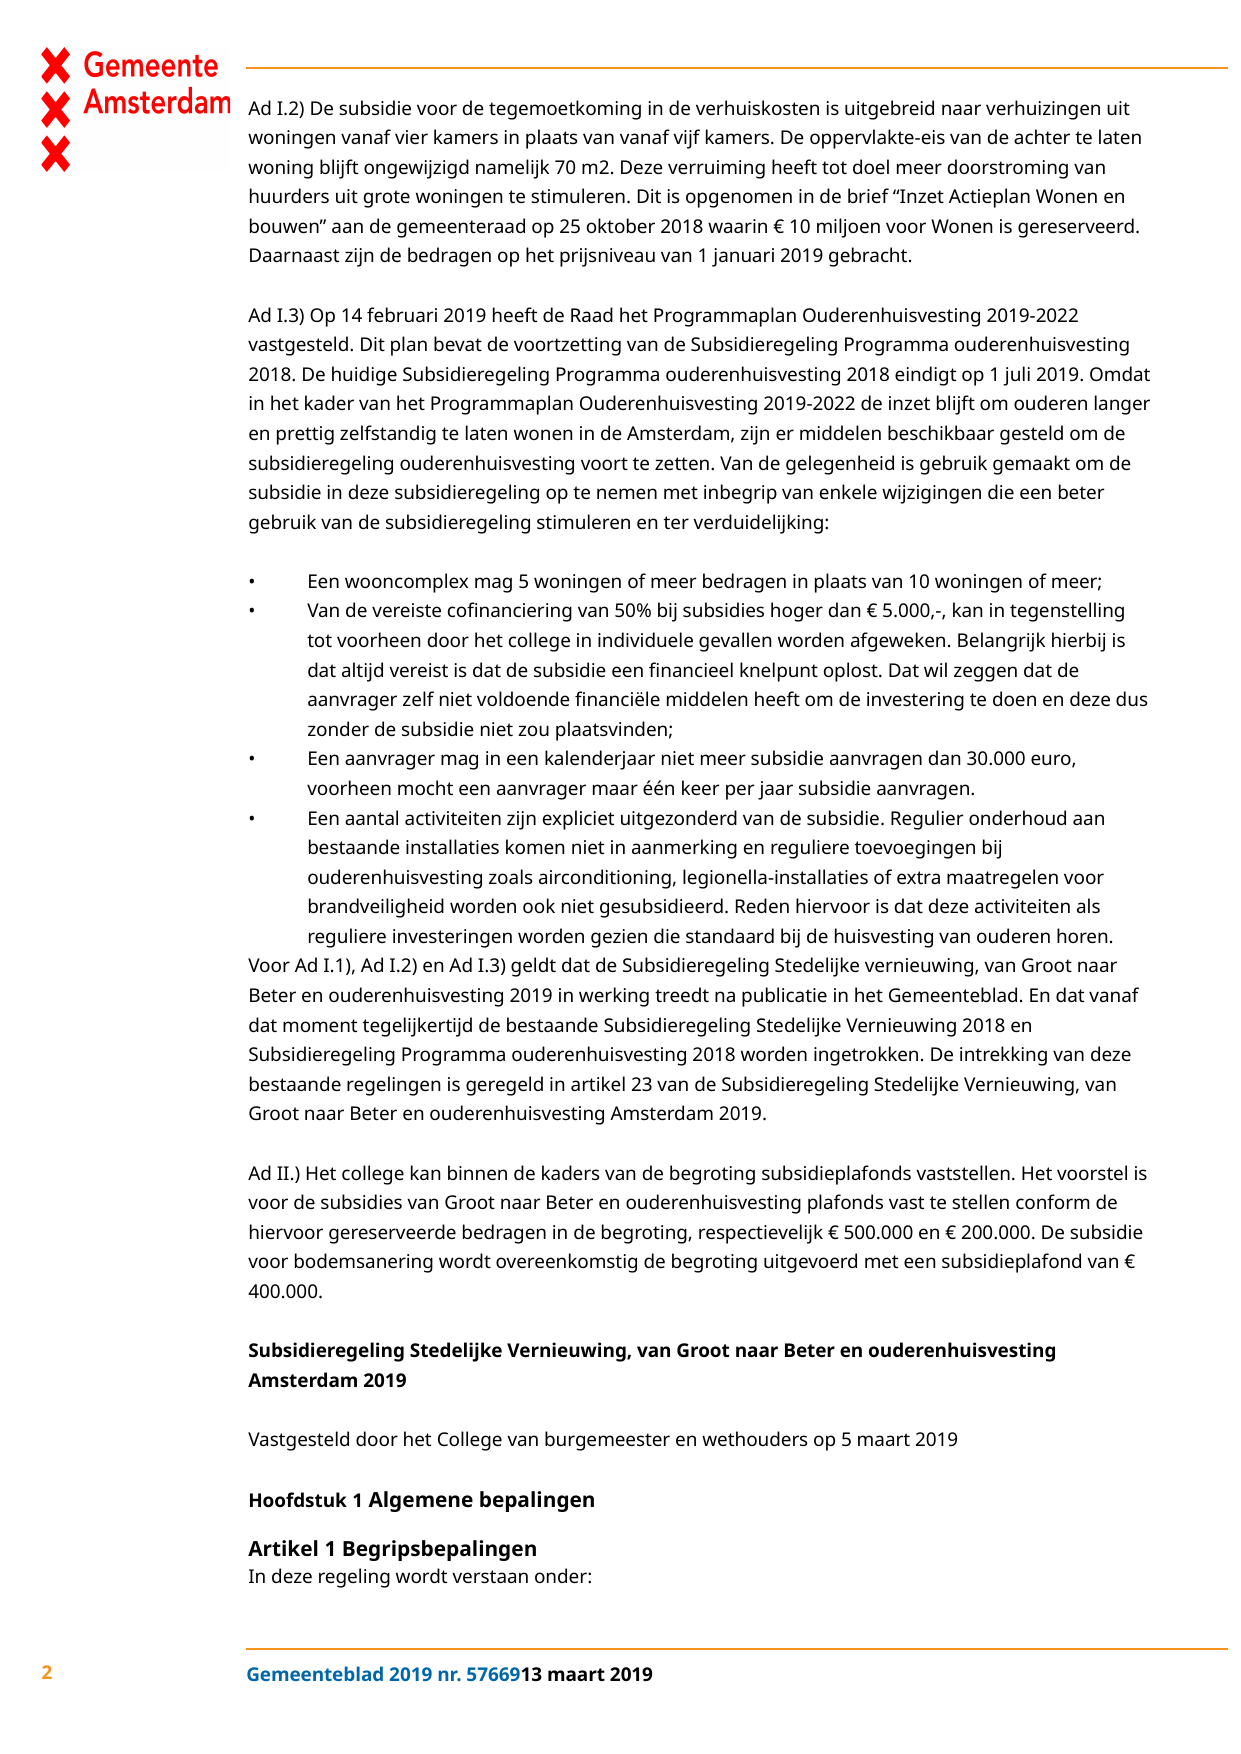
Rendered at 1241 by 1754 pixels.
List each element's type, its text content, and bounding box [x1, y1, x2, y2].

text Artikel 1 Begripsbepalingen [248, 1534, 1152, 1563]
list Een aanvrager mag in een kalenderjaar niet meer subsidie aanvragen dan 30.000 euro, voorheen mocht een aanvrager maar één keer per jaar subsidie aanvragen. [248, 746, 1152, 801]
text In deze regeling wordt verstaan onder: [248, 1563, 1152, 1589]
picture [41, 47, 231, 172]
text Ad II.) Het college kan binnen de kaders van de begroting subsidieplafonds vaststellen. Het voorstel is voor de subsidies van Groot naar Beter en ouderenhuisvesting plafonds vast te stellen conform de hiervoor gereserveerde bedragen in de begroting, respectievelijk € 500.000 en € 200.000. De subsidie voor bodemsanering wordt overeenkomstig de begroting uitgevoerd met een subsidieplafond van € 400.000. [248, 1160, 1152, 1304]
text Hoofdstuk 1 Algemene bepalingen [248, 1485, 1152, 1514]
text Daarnaast zijn de bedragen op het prijsniveau van 1 januari 2019 gebracht. [248, 243, 1152, 268]
text Vastgesteld door het College van burgemeester en wethouders op 5 maart 2019 [248, 1426, 1152, 1452]
list Van de vereiste cofinanciering van 50% bij subsidies hoger dan € 5.000,-, kan in tegenstelling tot voorheen door het college in individuele gevallen worden afgeweken. Belangrijk hierbij is dat altijd vereist is dat de subsidie een financieel knelpunt oplost. Dat wil zeggen dat de aanvrager zelf niet voldoende financiële middelen heeft om de investering te doen en deze dus zonder de subsidie niet zou plaatsvinden; [248, 598, 1152, 742]
text Voor Ad I.1), Ad I.2) en Ad I.3) geldt dat de Subsidieregeling Stedelijke vernieuwing, van Groot naar Beter en ouderenhuisvesting 2019 in werking treedt na publicatie in het Gemeenteblad. En dat vanaf dat moment tegelijkertijd de bestaande Subsidieregeling Stedelijke Vernieuwing 2018 en Subsidieregeling Programma ouderenhuisvesting 2018 worden ingetrokken. De intrekking van deze bestaande regelingen is geregeld in artikel 23 van de Subsidieregeling Stedelijke Vernieuwing, van Groot naar Beter en ouderenhuisvesting Amsterdam 2019. [248, 953, 1152, 1126]
text Ad I.2) De subsidie voor de tegemoetkoming in de verhuiskosten is uitgebreid naar verhuizingen uit woningen vanaf vier kamers in plaats van vanaf vijf kamers. De oppervlakte-eis van de achter te laten woning blijft ongewijzigd namelijk 70 m2. Deze verruiming heeft tot doel meer doorstroming van huurders uit grote woningen te stimuleren. Dit is opgenomen in de brief “Inzet Actieplan Wonen en bouwen” aan de gemeenteraad op 25 oktober 2018 waarin € 10 miljoen voor Wonen is gereserveerd. [248, 95, 1152, 239]
text Subsidieregeling Stedelijke Vernieuwing, van Groot naar Beter en ouderenhuisvesting Amsterdam 2019 [248, 1337, 1152, 1393]
list Een aantal activiteiten zijn expliciet uitgezonderd van de subsidie. Regulier onderhoud aan bestaande installaties komen niet in aanmerking en reguliere toevoegingen bij ouderenhuisvesting zoals airconditioning, legionella-installaties of extra maatregelen voor brandveiligheid worden ook niet gesubsidieerd. Reden hiervoor is dat deze activiteiten als reguliere investeringen worden gezien die standaard bij de huisvesting van ouderen horen. [248, 805, 1152, 949]
text Ad I.3) Op 14 februari 2019 heeft de Raad het Programmaplan Ouderenhuisvesting 2019-2022 vastgesteld. Dit plan bevat de voortzetting van de Subsidieregeling Programma ouderenhuisvesting 2018. De huidige Subsidieregeling Programma ouderenhuisvesting 2018 eindigt op 1 juli 2019. Omdat in het kader van het Programmaplan Ouderenhuisvesting 2019-2022 de inzet blijft om ouderen langer en prettig zelfstandig te laten wonen in de Amsterdam, zijn er middelen beschikbaar gesteld om de subsidieregeling ouderenhuisvesting voort te zetten. Van de gelegenheid is gebruik gemaakt om de subsidie in deze subsidieregeling op te nemen met inbegrip van enkele wijzigingen die een beter gebruik van de subsidieregeling stimuleren en ter verduidelijking: [248, 302, 1152, 535]
list Een wooncomplex mag 5 woningen of meer bedragen in plaats van 10 woningen of meer; [248, 568, 1152, 594]
